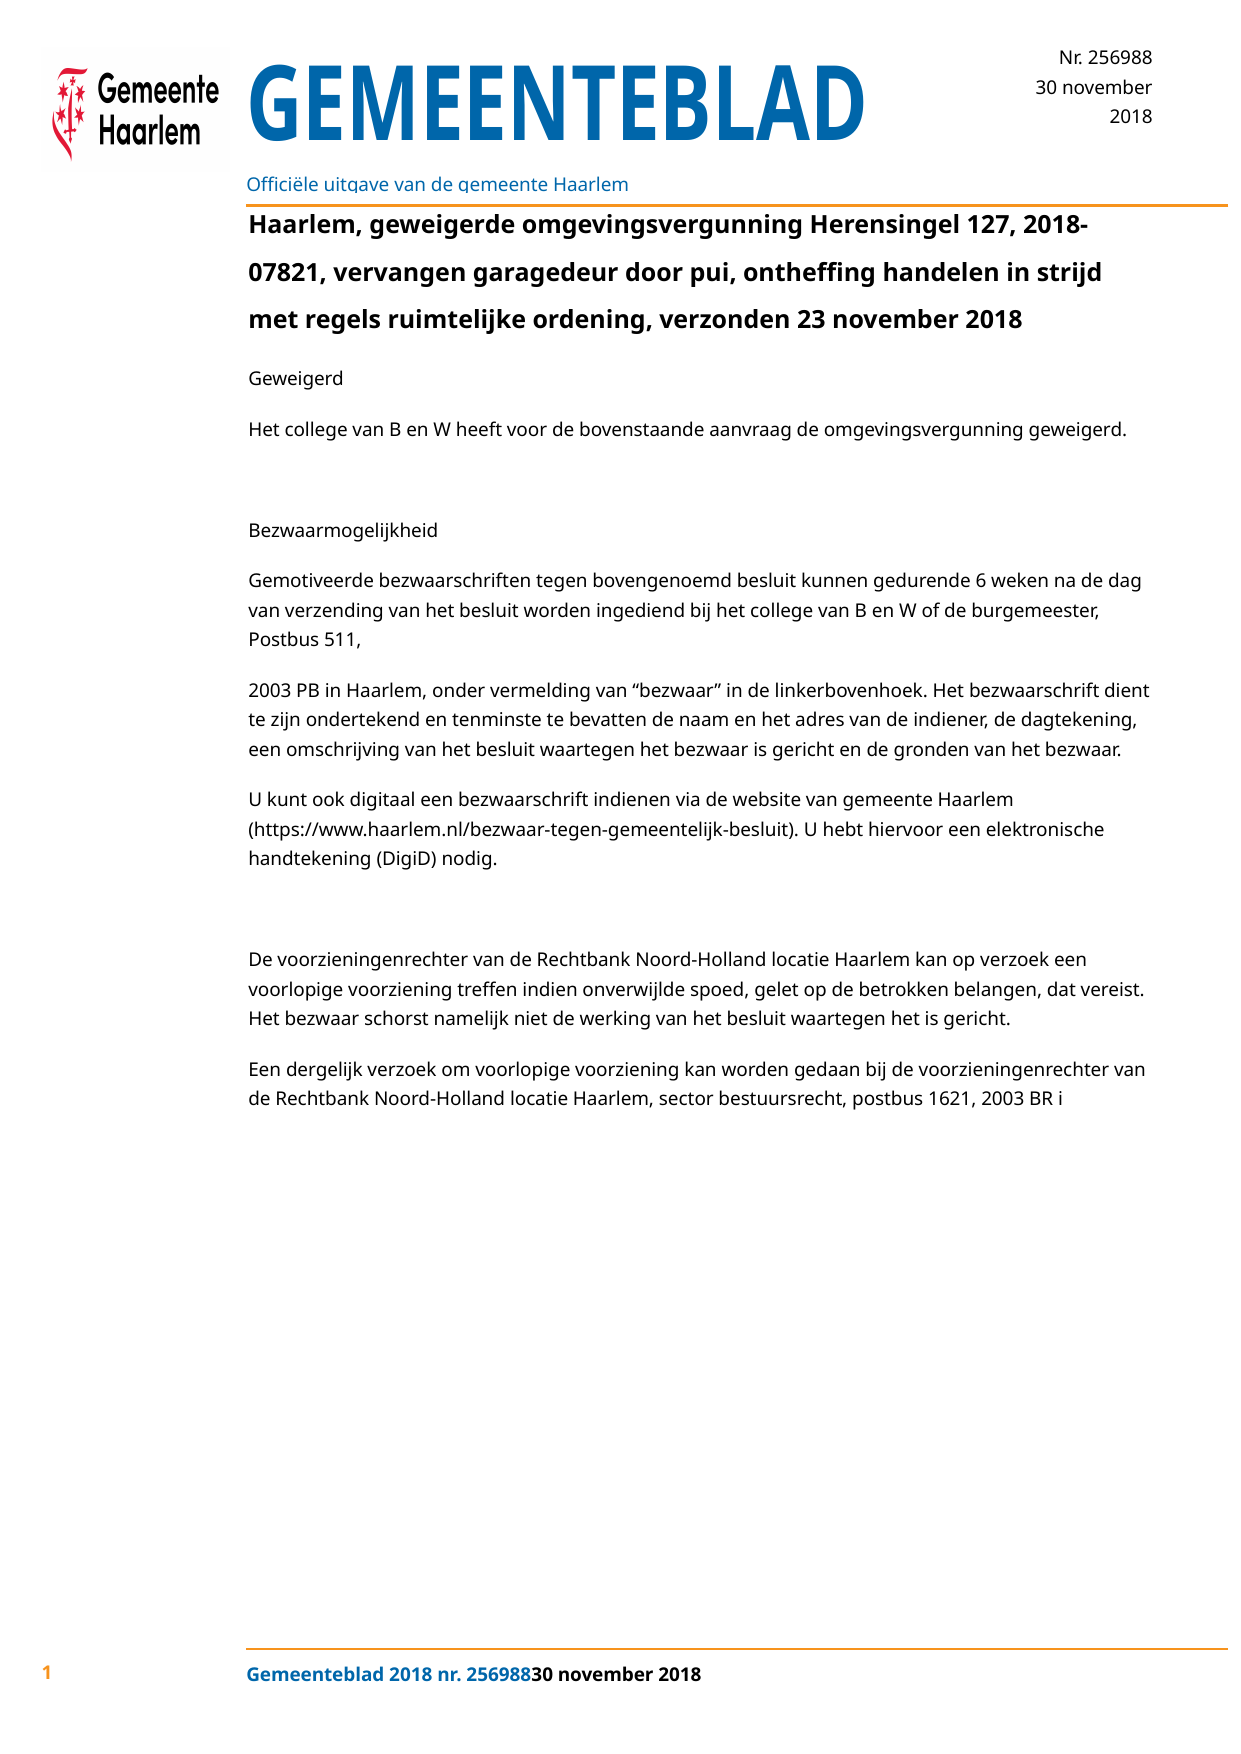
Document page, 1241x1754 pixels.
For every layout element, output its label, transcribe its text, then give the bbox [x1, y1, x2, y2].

text Bezwaarmogelijkheid [248, 517, 1152, 542]
text De voorzieningenrechter van de Rechtbank Noord-Holland locatie Haarlem kan op verzoek een voorlopige voorziening treffen indien onverwijlde spoed, gelet op de betrokken belangen, dat vereist. Het bezwaar schorst namelijk niet de werking van het besluit waartegen het is gericht. [248, 946, 1152, 1031]
text U kunt ook digitaal een bezwaarschrift indienen via de website van gemeente Haarlem (https://www.haarlem.nl/bezwaar-tegen-gemeentelijk-besluit). U hebt hiervoor een elektronische handtekening (DigiD) nodig. [248, 786, 1152, 871]
text Geweigerd [248, 366, 1152, 391]
text Het college van B en W heeft voor de bovenstaande aanvraag de omgevingsvergunning geweigerd. [248, 416, 1152, 442]
text 2003 PB in Haarlem, onder vermelding van “bezwaar” in de linkerbovenhoek. Het bezwaarschrift dient te zijn ondertekend en tenminste te bevatten de naam en het adres van de indiener, de dagtekening, een omschrijving van het besluit waartegen het bezwaar is gericht en de gronden van het bezwaar. [248, 677, 1152, 762]
picture [41, 47, 231, 172]
text Haarlem, geweigerde omgevingsvergunning Herensingel 127, 2018-07821, vervangen garagedeur door pui, ontheffing handelen in strijd met regels ruimtelijke ordening, verzonden 23 november 2018 [248, 207, 1152, 336]
text Gemotiveerde bezwaarschriften tegen bovengenoemd besluit kunnen gedurende 6 weken na de dag van verzending van het besluit worden ingediend bij het college van B en W of de burgemeester, Postbus 511, [248, 567, 1152, 652]
text Een dergelijk verzoek om voorlopige voorziening kan worden gedaan bij de voorzieningenrechter van de Rechtbank Noord-Holland locatie Haarlem, sector bestuursrecht, postbus 1621, 2003 BR i [248, 1056, 1152, 1111]
